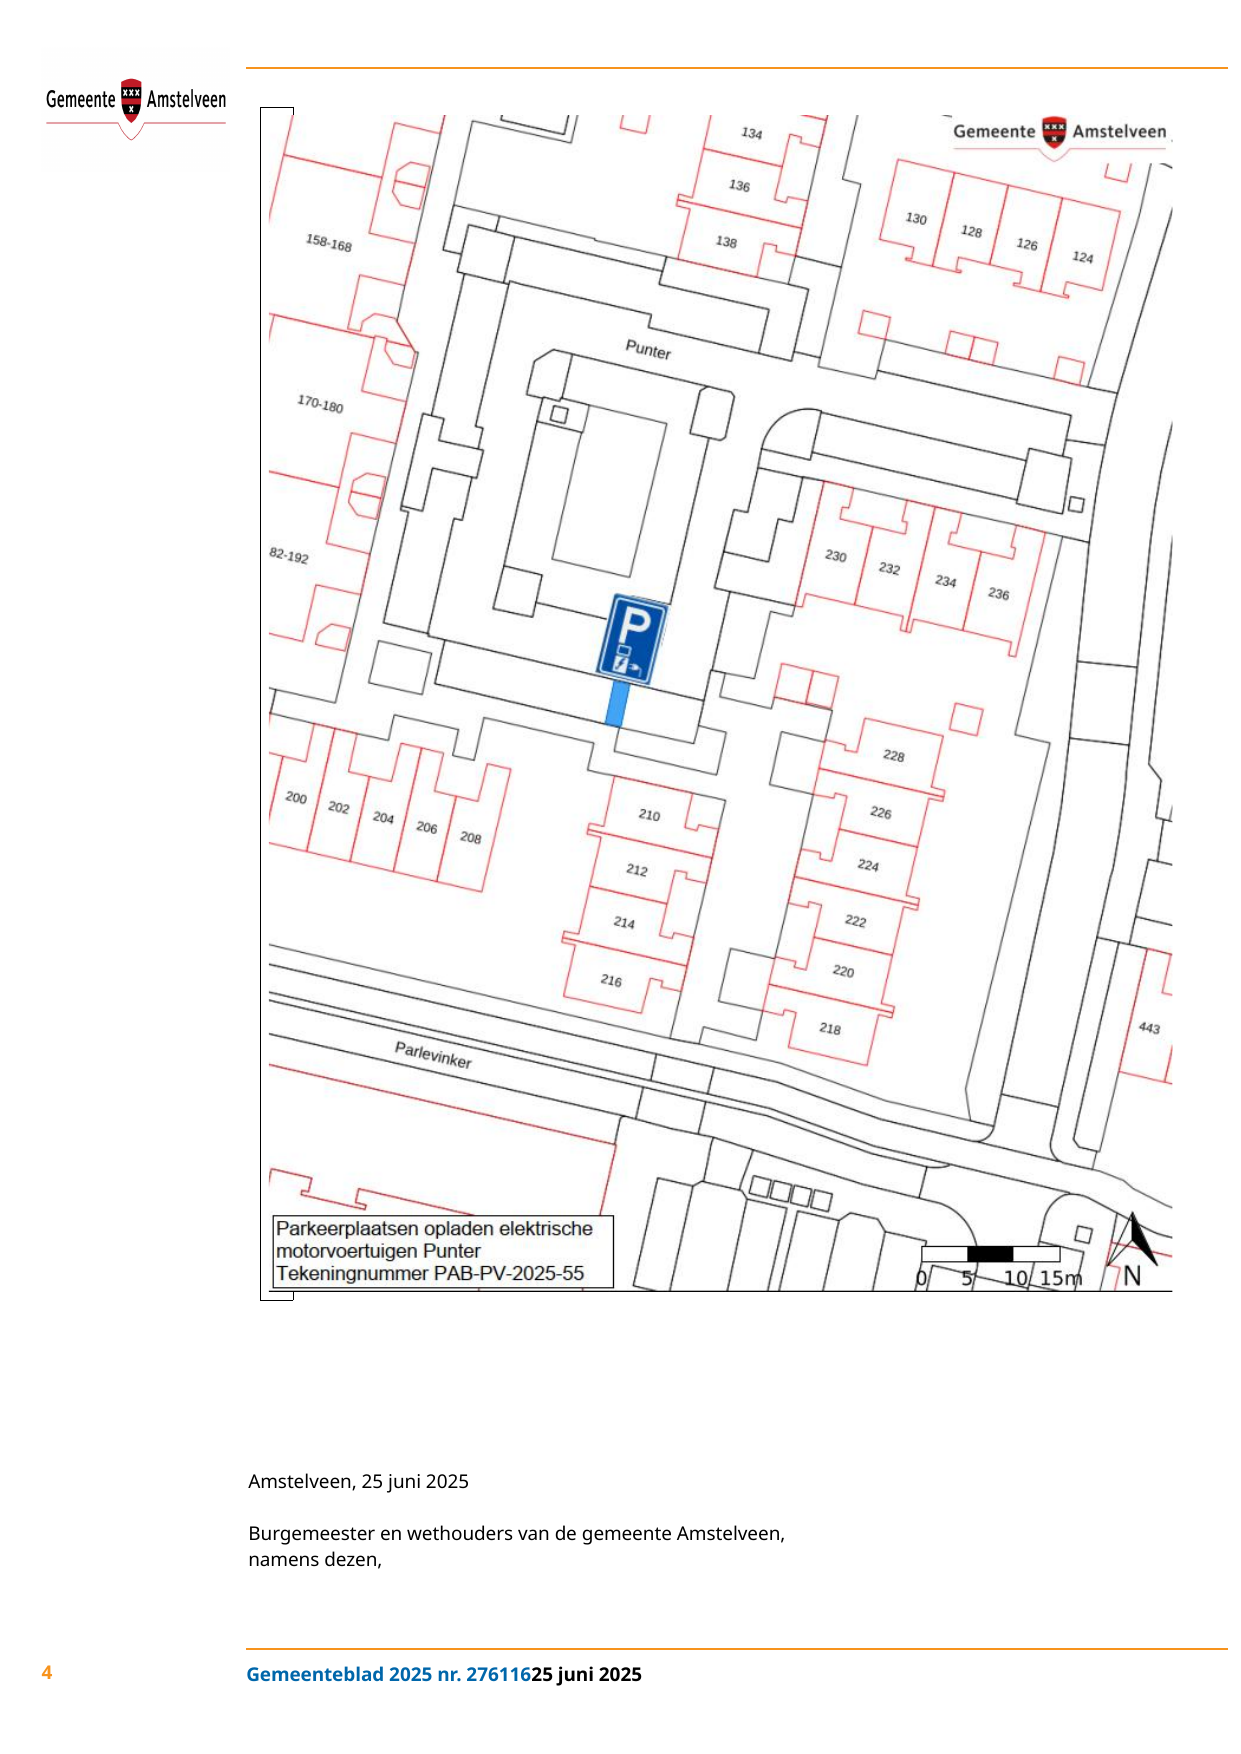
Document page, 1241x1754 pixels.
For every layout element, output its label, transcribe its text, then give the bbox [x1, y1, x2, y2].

text Amstelveen, 25 juni 2025 [248, 1468, 1152, 1494]
picture [268, 115, 1173, 1292]
text namens dezen, [248, 1546, 1152, 1571]
text Burgemeester en wethouders van de gemeente Amstelveen, [248, 1520, 1152, 1546]
picture [41, 47, 231, 172]
